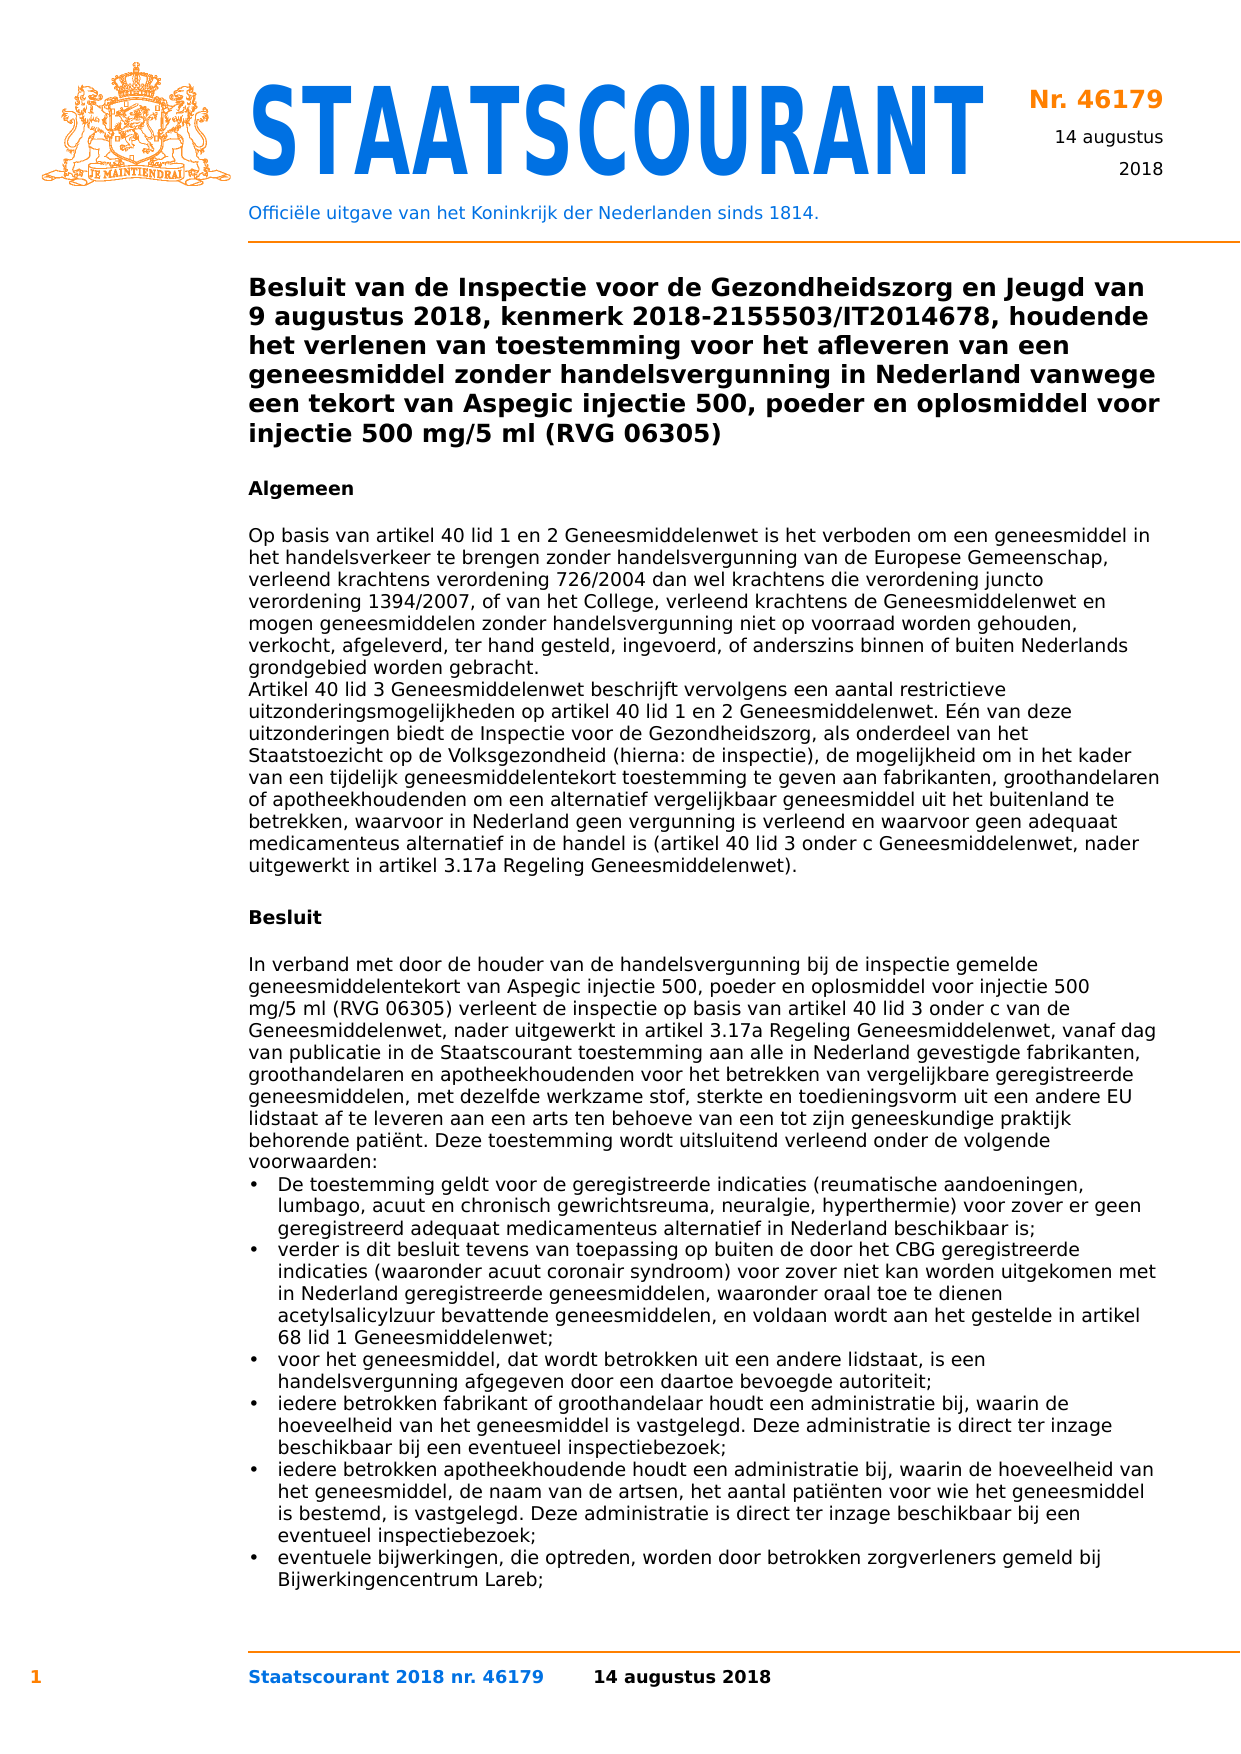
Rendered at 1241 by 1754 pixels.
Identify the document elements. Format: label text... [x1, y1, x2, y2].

text • voor het geneesmiddel, dat wordt betrokken uit een andere lidstaat, is een handelsvergunning afgegeven door een daartoe bevoegde autoriteit; [248, 1349, 1163, 1393]
text In verband met door de houder van de handelsvergunning bij de inspectie gemelde geneesmiddelentekort van Aspegic injectie 500, poeder en oplosmiddel voor injectie 500 mg/5 ml (RVG 06305) verleent de inspectie op basis van artikel 40 lid 3 onder c van de Geneesmiddelenwet, nader uitgewerkt in artikel 3.17a Regeling Geneesmiddelenwet, vanaf dag van publicatie in de Staatscourant toestemming aan alle in Nederland gevestigde fabrikanten, groothandelaren en apotheekhoudenden voor het betrekken van vergelijkbare geregistreerde geneesmiddelen, met dezelfde werkzame stof, sterkte en toedieningsvorm uit een andere EU lidstaat af te leveren aan een arts ten behoeve van een tot zijn geneeskundige praktijk behorende patiënt. Deze toestemming wordt uitsluitend verleend onder de volgende voorwaarden: [248, 954, 1163, 1173]
text • eventuele bijwerkingen, die optreden, worden door betrokken zorgverleners gemeld bij Bijwerkingencentrum Lareb; [248, 1547, 1163, 1591]
text • iedere betrokken fabrikant of groothandelaar houdt een administratie bij, waarin de hoeveelheid van het geneesmiddel is vastgelegd. Deze administratie is direct ter inzage beschikbaar bij een eventueel inspectiebezoek; [248, 1393, 1163, 1459]
text • verder is dit besluit tevens van toepassing op buiten de door het CBG geregistreerde indicaties (waaronder acuut coronair syndroom) voor zover niet kan worden uitgekomen met in Nederland geregistreerde geneesmiddelen, waaronder oraal toe te dienen acetylsalicylzuur bevattende geneesmiddelen, en voldaan wordt aan het gestelde in artikel 68 lid 1 Geneesmiddelenwet; [248, 1239, 1163, 1349]
table_header STAATSCOURANT [248, 62, 998, 203]
table_header [25, 62, 248, 241]
text Artikel 40 lid 3 Geneesmiddelenwet beschrijft vervolgens een aantal restrictieve uitzonderingsmogelijkheden op artikel 40 lid 1 en 2 Geneesmiddelenwet. Eén van deze uitzonderingen biedt de Inspectie voor de Gezondheidszorg, als onderdeel van het Staatstoezicht op de Volksgezondheid (hierna: de inspectie), de mogelijkheid om in het kader van een tijdelijk geneesmiddelentekort toestemming te geven aan fabrikanten, groothandelaren of apotheekhoudenden om een alternatief vergelijkbaar geneesmiddel uit het buitenland te betrekken, waarvoor in Nederland geen vergunning is verleend en waarvoor geen adequaat medicamenteus alternatief in de handel is (artikel 40 lid 3 onder c Geneesmiddelenwet, nader uitgewerkt in artikel 3.17a Regeling Geneesmiddelenwet). [248, 679, 1163, 877]
subtitle Besluit [248, 907, 1163, 929]
table_cell Officiële uitgave van het Koninkrijk der Nederlanden sinds 1814. [248, 203, 1240, 241]
text Op basis van artikel 40 lid 1 en 2 Geneesmiddelenwet is het verboden om een geneesmiddel in het handelsverkeer te brengen zonder handelsvergunning van de Europese Gemeenschap, verleend krachtens verordening 726/2004 dan wel krachtens die verordening juncto verordening 1394/2007, of van het College, verleend krachtens de Geneesmiddelenwet en mogen geneesmiddelen zonder handelsvergunning niet op voorraad worden gehouden, verkocht, afgeleverd, ter hand gesteld, ingevoerd, of anderszins binnen of buiten Nederlands grondgebied worden gebracht. [248, 525, 1163, 679]
subtitle Algemeen [248, 478, 1163, 500]
table_cell 14 augustus [998, 121, 1240, 153]
text • iedere betrokken apotheekhoudende houdt een administratie bij, waarin de hoeveelheid van het geneesmiddel, de naam van de artsen, het aantal patiënten voor wie het geneesmiddel is bestemd, is vastgelegd. Deze administratie is direct ter inzage beschikbaar bij een eventueel inspectiebezoek; [248, 1459, 1163, 1547]
subtitle Besluit van de Inspectie voor de Gezondheidszorg en Jeugd van 9 augustus 2018, kenmerk 2018-2155503/IT2014678, houdende het verlenen van toestemming voor het afleveren van een geneesmiddel zonder handelsvergunning in Nederland vanwege een tekort van Aspegic injectie 500, poeder en oplosmiddel voor injectie 500 mg/5 ml (RVG 06305) [248, 273, 1163, 448]
table_cell 2018 [998, 153, 1240, 203]
text • De toestemming geldt voor de geregistreerde indicaties (reumatische aandoeningen, lumbago, acuut en chronisch gewrichtsreuma, neuralgie, hyperthermie) voor zover er geen geregistreerd adequaat medicamenteus alternatief in Nederland beschikbaar is; [248, 1173, 1163, 1239]
table_header Nr. 46179 [998, 62, 1240, 121]
picture [41, 62, 231, 186]
